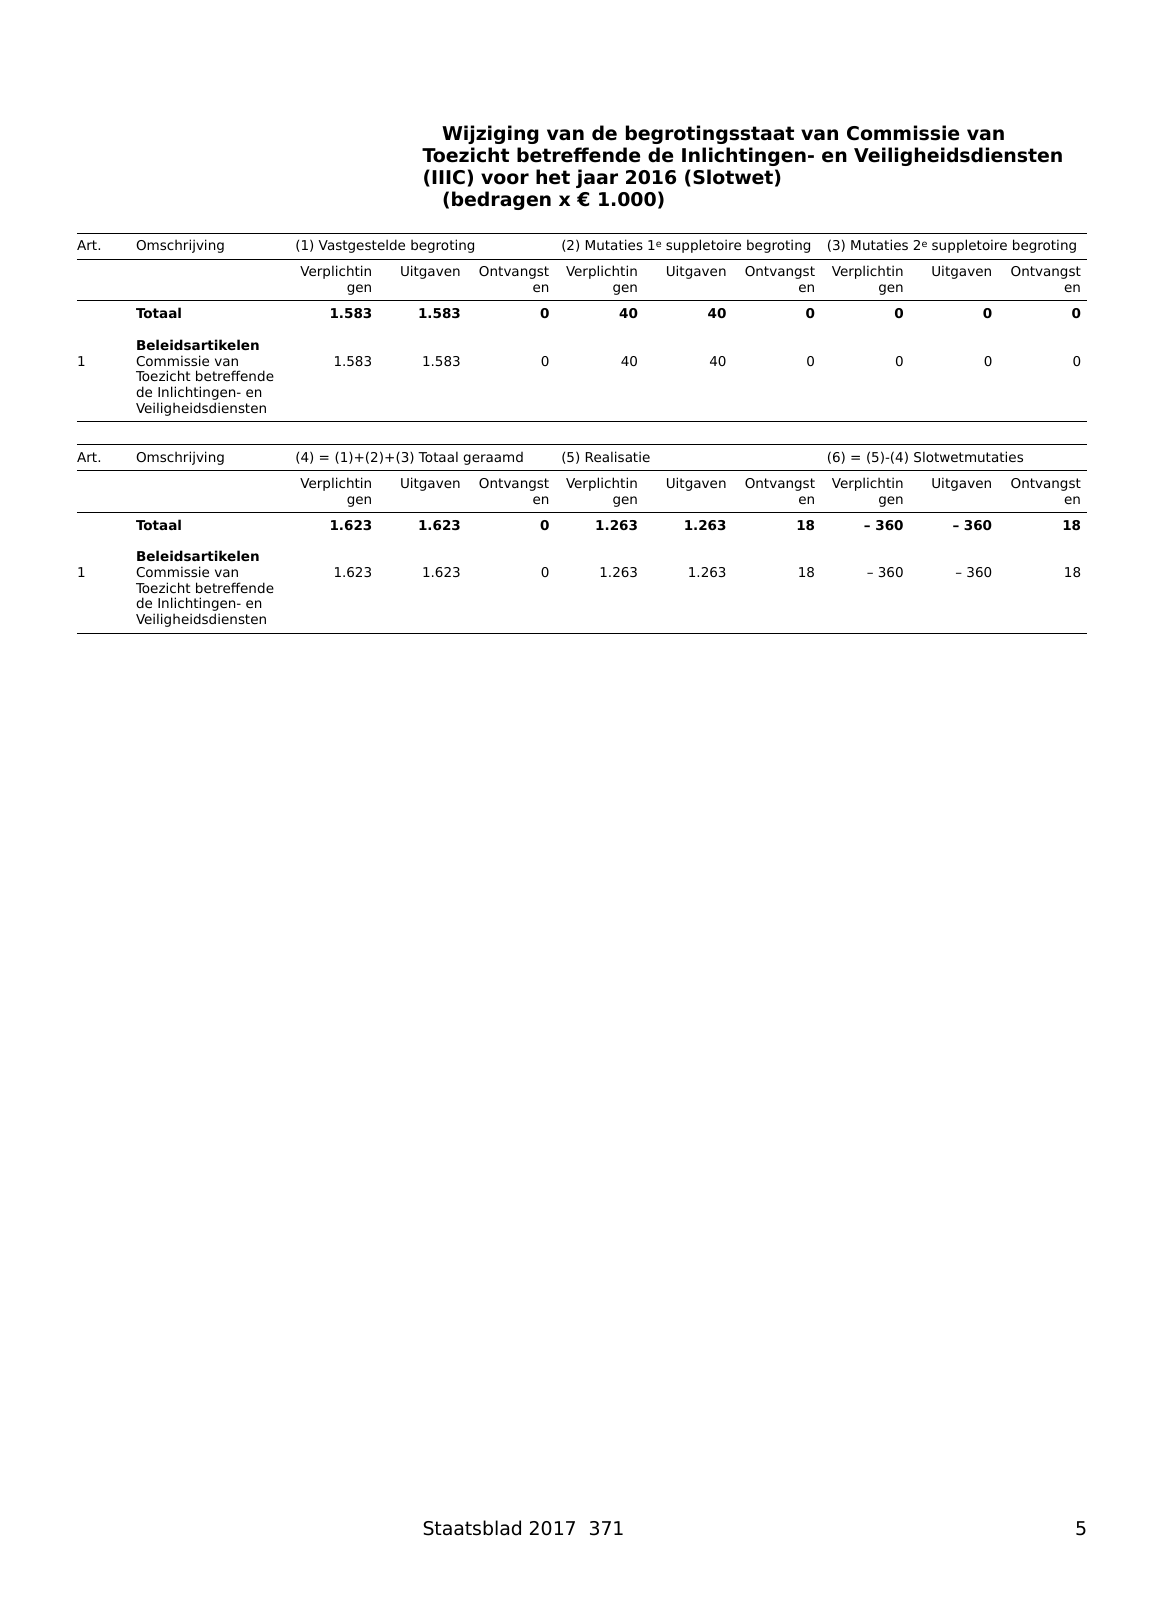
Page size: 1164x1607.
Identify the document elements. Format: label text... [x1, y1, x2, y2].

table_cell [821, 322, 909, 338]
table_header Omschrijving [130, 445, 289, 470]
table_cell [732, 322, 821, 338]
table_cell [821, 533, 909, 549]
table_cell [130, 260, 289, 300]
table_cell 18 [998, 513, 1087, 533]
table_cell Uitgaven [909, 471, 998, 512]
table_cell 0 [732, 301, 821, 322]
table_cell 40 [644, 301, 732, 322]
table_cell 1.583 [289, 301, 378, 322]
table_header (5) Realisatie [555, 445, 821, 470]
table_cell 0 [998, 353, 1087, 421]
table_cell [555, 549, 644, 565]
table_cell Ontvangsten [732, 260, 821, 300]
table_cell [998, 322, 1087, 338]
table_cell [466, 338, 555, 353]
table_cell Totaal [130, 301, 289, 322]
table_cell [909, 533, 998, 549]
table_cell [378, 533, 466, 549]
table_cell [998, 549, 1087, 565]
table_cell [644, 549, 732, 565]
table_cell Uitgaven [909, 260, 998, 300]
table_cell [378, 322, 466, 338]
table_header Art. [77, 445, 130, 470]
table_cell [998, 533, 1087, 549]
table_header Omschrijving [130, 234, 289, 258]
table_cell [732, 549, 821, 565]
table_cell [77, 322, 130, 338]
table_cell Verplichtingen [555, 471, 644, 512]
table_cell Uitgaven [644, 471, 732, 512]
table_cell [555, 322, 644, 338]
table_cell – 360 [909, 565, 998, 632]
table_cell 1.263 [644, 513, 732, 533]
table_cell [909, 338, 998, 353]
table_header (3) Mutaties 2e suppletoire begroting [821, 234, 1087, 258]
table_cell 0 [732, 353, 821, 421]
table_cell [130, 533, 289, 549]
table_cell Uitgaven [378, 471, 466, 512]
table_cell 1.263 [555, 513, 644, 533]
table_cell 1.623 [289, 513, 378, 533]
table_cell Uitgaven [378, 260, 466, 300]
table_header (2) Mutaties 1e suppletoire begroting [555, 234, 821, 258]
table_cell [821, 338, 909, 353]
table_cell Ontvangsten [998, 260, 1087, 300]
table_cell 40 [555, 353, 644, 421]
table_cell [130, 322, 289, 338]
table_cell [644, 338, 732, 353]
table_cell Totaal [130, 513, 289, 533]
table_cell 1.623 [378, 565, 466, 632]
table_cell Ontvangsten [466, 471, 555, 512]
table_cell [289, 533, 378, 549]
table_cell [998, 338, 1087, 353]
table_cell Commissie van Toezicht betreffende de Inlichtingen- en Veiligheidsdiensten [130, 565, 289, 632]
table_cell 18 [732, 565, 821, 632]
table_cell Beleidsartikelen [130, 549, 289, 565]
table_cell [130, 471, 289, 512]
table_cell Commissie van Toezicht betreffende de Inlichtingen- en Veiligheidsdiensten [130, 353, 289, 421]
table_cell [77, 549, 130, 565]
text (bedragen x € 1.000) [422, 188, 1087, 211]
table_cell 1.583 [378, 301, 466, 322]
table_cell 1.583 [289, 353, 378, 421]
table_cell [466, 533, 555, 549]
table_cell Beleidsartikelen [130, 338, 289, 353]
table_cell [644, 322, 732, 338]
table_header (6) = (5)-(4) Slotwetmutaties [821, 445, 1087, 470]
table_cell [909, 549, 998, 565]
table_cell [289, 338, 378, 353]
text Wijziging van de begrotingsstaat van Commissie van Toezicht betreffende de Inlichtingen- en Veiligheidsdiensten (IIIC) voor het jaar 2016 (Slotwet) [422, 123, 1087, 188]
table_cell [466, 549, 555, 565]
table_header Art. [77, 234, 130, 258]
table_cell [466, 322, 555, 338]
table_cell [378, 549, 466, 565]
table_cell 1.623 [289, 565, 378, 632]
table_cell [732, 533, 821, 549]
table_cell 0 [821, 301, 909, 322]
table_cell Verplichtingen [821, 260, 909, 300]
table_cell – 360 [821, 565, 909, 632]
table_cell 0 [466, 513, 555, 533]
table_cell 18 [998, 565, 1087, 632]
table_cell – 360 [909, 513, 998, 533]
table_cell Verplichtingen [289, 260, 378, 300]
table_cell 0 [998, 301, 1087, 322]
table_cell 0 [466, 353, 555, 421]
table_cell 1.263 [644, 565, 732, 632]
table_cell 1.623 [378, 513, 466, 533]
table_header (4) = (1)+(2)+(3) Totaal geraamd [289, 445, 555, 470]
table_cell – 360 [821, 513, 909, 533]
table_cell [909, 322, 998, 338]
table_cell [289, 549, 378, 565]
table_cell [555, 338, 644, 353]
table_cell Verplichtingen [821, 471, 909, 512]
table_cell Ontvangsten [466, 260, 555, 300]
table_cell 1 [77, 353, 130, 421]
table_cell [378, 338, 466, 353]
table_cell [77, 338, 130, 353]
table_cell [77, 513, 130, 533]
table_cell 0 [909, 301, 998, 322]
table_cell 40 [555, 301, 644, 322]
table_cell 0 [821, 353, 909, 421]
table_cell [644, 533, 732, 549]
table_cell 1 [77, 565, 130, 632]
table_cell [821, 549, 909, 565]
table_cell 0 [909, 353, 998, 421]
table_cell Ontvangsten [732, 471, 821, 512]
table_cell [77, 471, 130, 512]
table_cell [77, 301, 130, 322]
table_cell 40 [644, 353, 732, 421]
table_cell 1.583 [378, 353, 466, 421]
table_cell Uitgaven [644, 260, 732, 300]
table_cell 0 [466, 565, 555, 632]
table_cell Ontvangsten [998, 471, 1087, 512]
table_cell [77, 533, 130, 549]
table_cell 1.263 [555, 565, 644, 632]
table_cell [289, 322, 378, 338]
table_cell Verplichtingen [555, 260, 644, 300]
table_cell [732, 338, 821, 353]
table_cell 18 [732, 513, 821, 533]
table_header (1) Vastgestelde begroting [289, 234, 555, 258]
table_cell [77, 260, 130, 300]
table_cell [555, 533, 644, 549]
table_cell 0 [466, 301, 555, 322]
table_cell Verplichtingen [289, 471, 378, 512]
